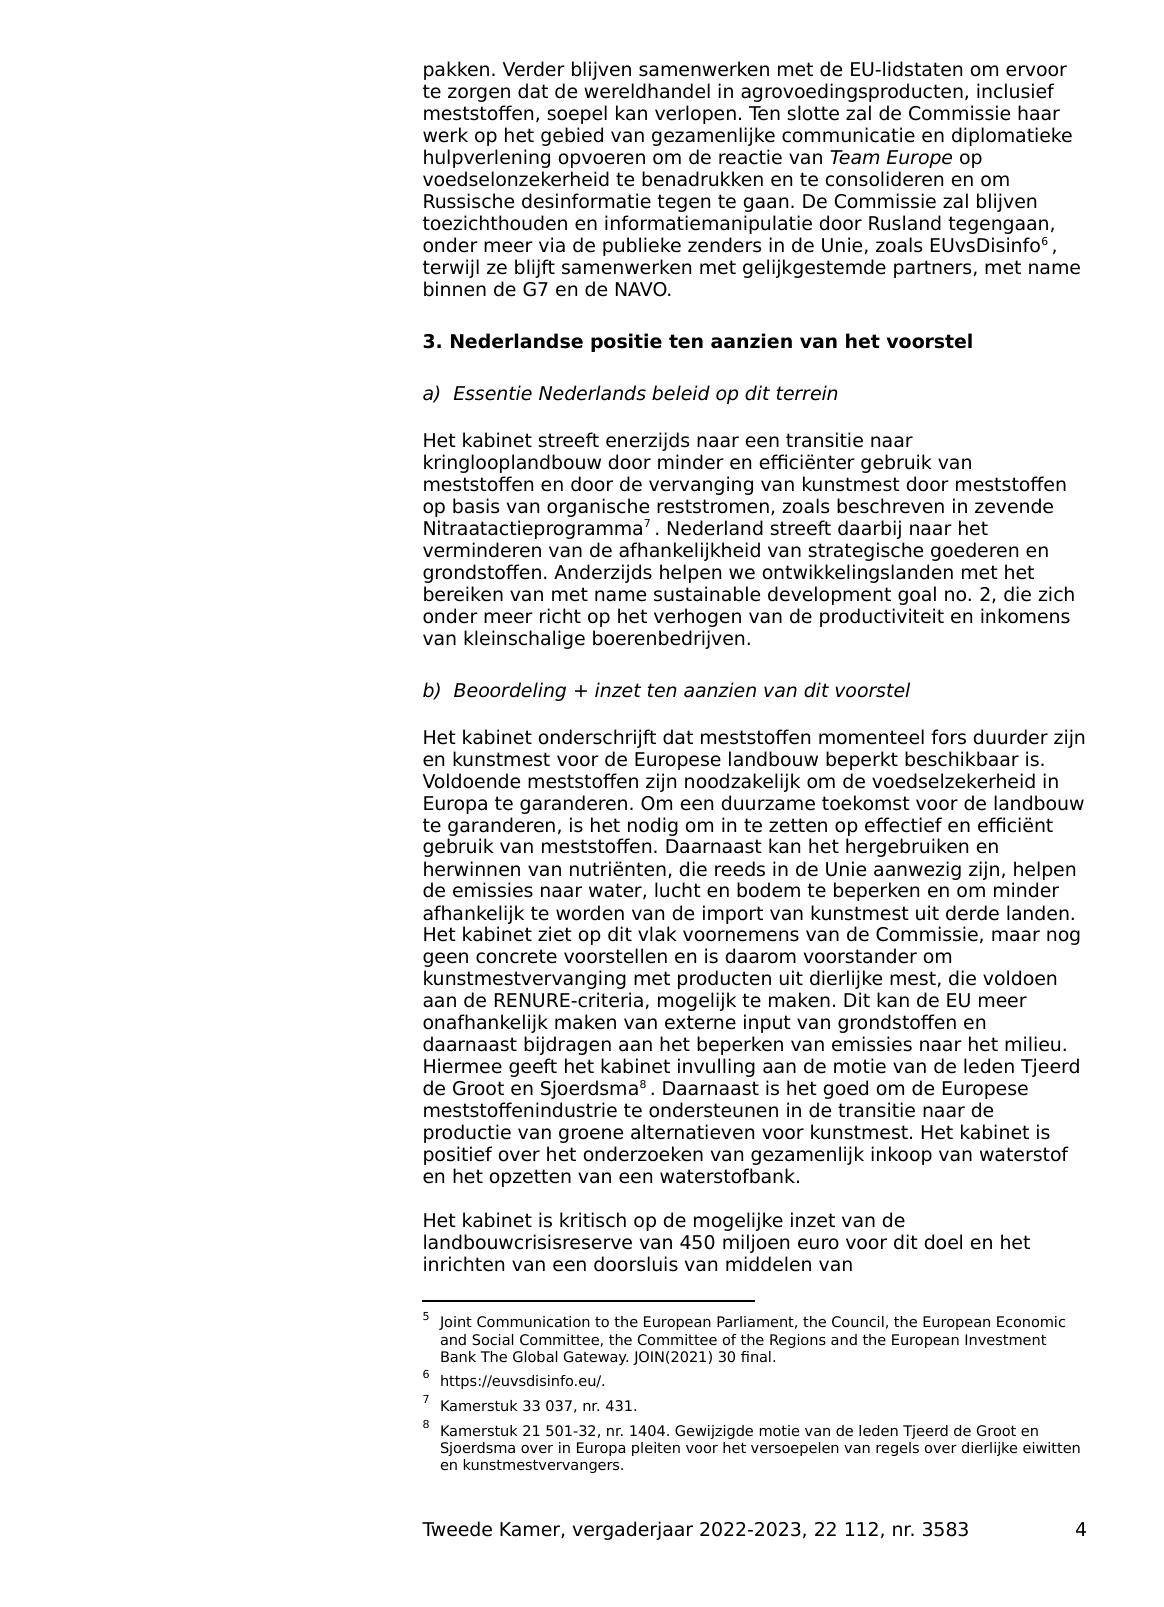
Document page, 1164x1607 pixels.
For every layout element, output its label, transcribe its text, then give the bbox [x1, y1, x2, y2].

text pakken. Verder blijven samenwerken met de EU-lidstaten om ervoor te zorgen dat de wereldhandel in agrovoedingsproducten, inclusief meststoffen, soepel kan verlopen. Ten slotte zal de Commissie haar werk op het gebied van gezamenlijke communicatie en diplomatieke hulpverlening opvoeren om de reactie van Team Europe op voedselonzekerheid te benadrukken en te consolideren en om Russische desinformatie tegen te gaan. De Commissie zal blijven toezichthouden en informatiemanipulatie door Rusland tegengaan, onder meer via de publieke zenders in de Unie, zoals EUvsDisinfo, terwijl ze blijft samenwerken met gelijkgestemde partners, met name binnen de G7 en de NAVO. [422, 59, 1087, 301]
subtitle 3. Nederlandse positie ten aanzien van het voorstel [422, 331, 1087, 353]
text Het kabinet onderschrijft dat meststoffen momenteel fors duurder zijn en kunstmest voor de Europese landbouw beperkt beschikbaar is. Voldoende meststoffen zijn noodzakelijk om de voedselzekerheid in Europa te garanderen. Om een duurzame toekomst voor de landbouw te garanderen, is het nodig om in te zetten op effectief en efficiënt gebruik van meststoffen. Daarnaast kan het hergebruiken en herwinnen van nutriënten, die reeds in de Unie aanwezig zijn, helpen de emissies naar water, lucht en bodem te beperken en om minder afhankelijk te worden van de import van kunstmest uit derde landen. Het kabinet ziet op dit vlak voornemens van de Commissie, maar nog geen concrete voorstellen en is daarom voorstander om kunstmestvervanging met producten uit dierlijke mest, die voldoen aan de RENURE-criteria, mogelijk te maken. Dit kan de EU meer onafhankelijk maken van externe input van grondstoffen en daarnaast bijdragen aan het beperken van emissies naar het milieu. Hiermee geeft het kabinet invulling aan de motie van de leden Tjeerd de Groot en Sjoerdsma. Daarnaast is het goed om de Europese meststoffenindustrie te ondersteunen in de transitie naar de productie van groene alternatieven voor kunstmest. Het kabinet is positief over het onderzoeken van gezamenlijk inkoop van waterstof en het opzetten van een waterstofbank. [422, 727, 1087, 1188]
text Het kabinet streeft enerzijds naar een transitie naar kringlooplandbouw door minder en efficiënter gebruik van meststoffen en door de vervanging van kunstmest door meststoffen op basis van organische reststromen, zoals beschreven in zevende Nitraatactieprogramma. Nederland streeft daarbij naar het verminderen van de afhankelijkheid van strategische goederen en grondstoffen. Anderzijds helpen we ontwikkelingslanden met het bereiken van met name sustainable development goal no. 2, die zich onder meer richt op het verhogen van de productiviteit en inkomens van kleinschalige boerenbedrijven. [422, 430, 1087, 649]
subtitle b) Beoordeling + inzet ten aanzien van dit voorstel [422, 679, 1087, 702]
text Kamerstuk 21 501-32, nr. 1404. Gewijzigde motie van de leden Tjeerd de Groot en Sjoerdsma over in Europa pleiten voor het versoepelen van regels over dierlijke eiwitten en kunstmestvervangers. [422, 1418, 1087, 1474]
text Kamerstuk 33 037, nr. 431. [422, 1393, 1087, 1416]
text https://euvsdisinfo.eu/. [422, 1368, 1087, 1391]
subtitle a) Essentie Nederlands beleid op dit terrein [422, 383, 1087, 405]
text Het kabinet is kritisch op de mogelijke inzet van de landbouwcrisisreserve van 450 miljoen euro voor dit doel en het inrichten van een doorsluis van middelen van [422, 1210, 1087, 1276]
text Joint Communication to the European Parliament, the Council, the European Economic and Social Committee, the Committee of the Regions and the European Investment Bank The Global Gateway. JOIN(2021) 30 final. [422, 1310, 1087, 1366]
